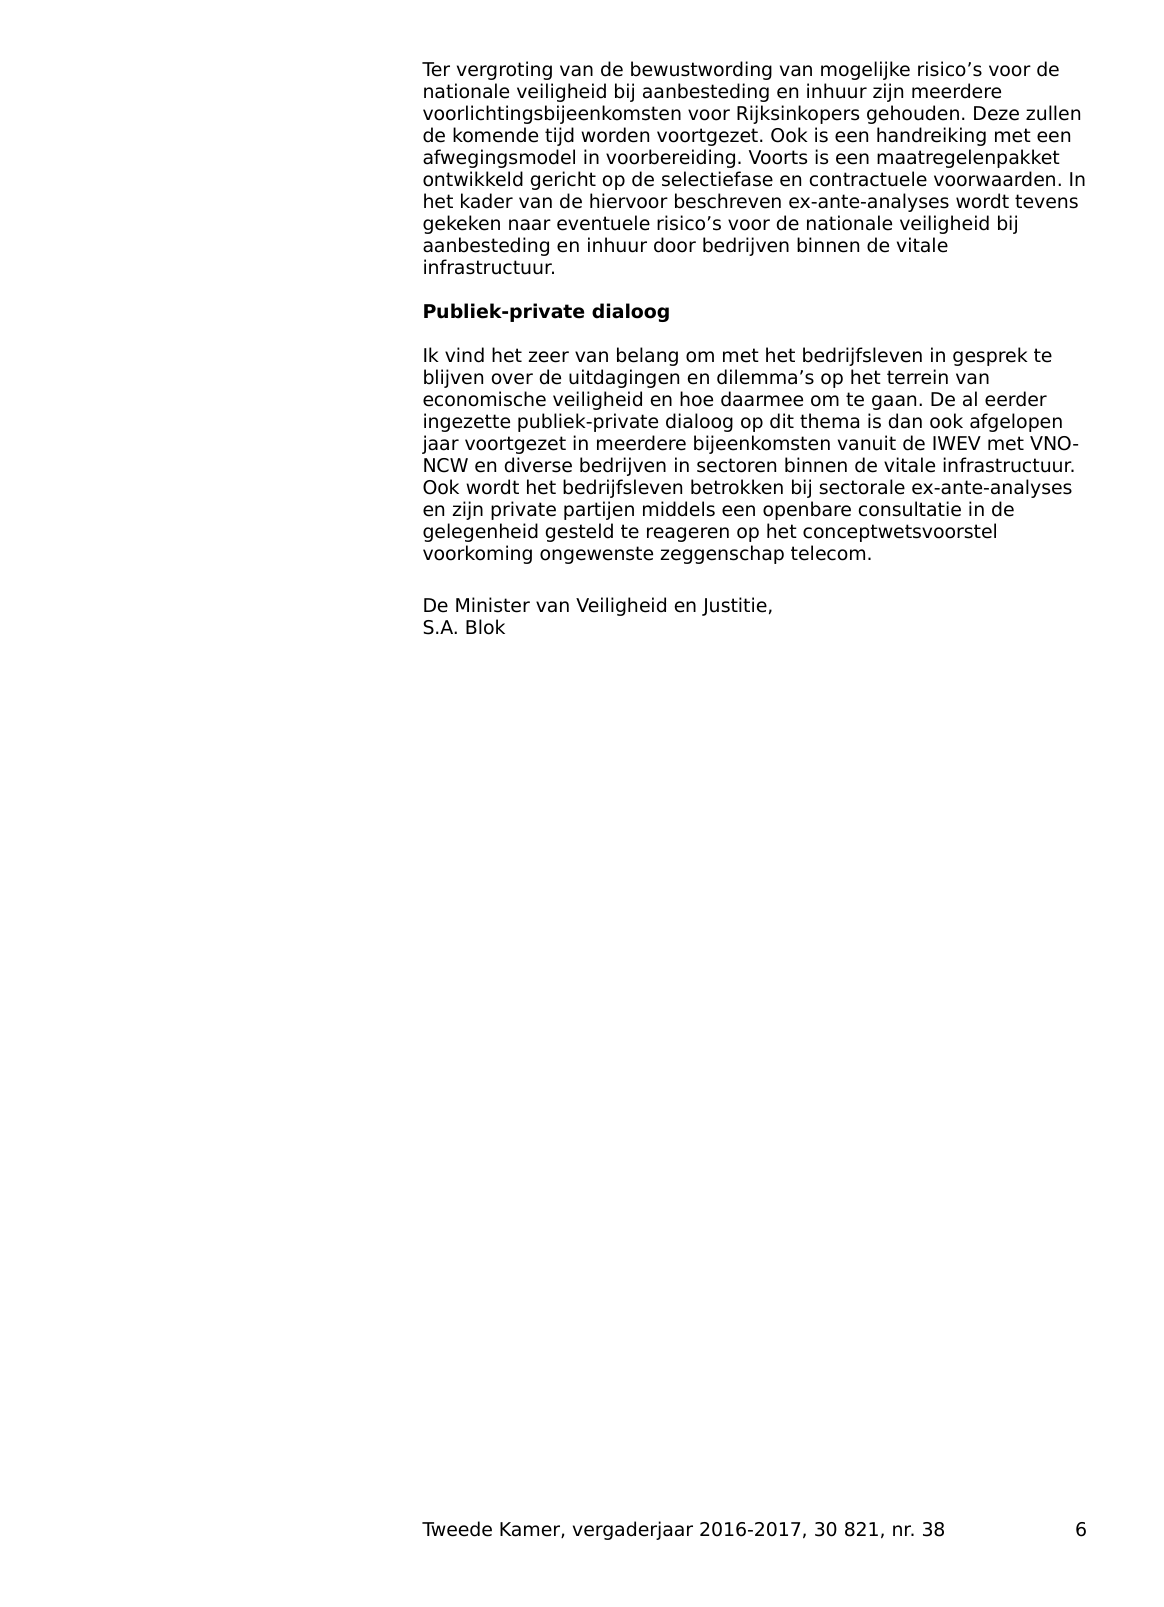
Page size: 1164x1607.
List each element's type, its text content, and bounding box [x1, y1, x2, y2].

subtitle Publiek-private dialoog [422, 301, 1087, 323]
text Ik vind het zeer van belang om met het bedrijfsleven in gesprek te blijven over de uitdagingen en dilemma’s op het terrein van economische veiligheid en hoe daarmee om te gaan. De al eerder ingezette publiek-private dialoog op dit thema is dan ook afgelopen jaar voortgezet in meerdere bijeenkomsten vanuit de IWEV met VNO-NCW en diverse bedrijven in sectoren binnen de vitale infrastructuur. Ook wordt het bedrijfsleven betrokken bij sectorale ex-ante-analyses en zijn private partijen middels een openbare consultatie in de gelegenheid gesteld te reageren op het conceptwetsvoorstel voorkoming ongewenste zeggenschap telecom. [422, 345, 1087, 565]
text Ter vergroting van de bewustwording van mogelijke risico’s voor de nationale veiligheid bij aanbesteding en inhuur zijn meerdere voorlichtingsbijeenkomsten voor Rijksinkopers gehouden. Deze zullen de komende tijd worden voortgezet. Ook is een handreiking met een afwegingsmodel in voorbereiding. Voorts is een maatregelenpakket ontwikkeld gericht op de selectiefase en contractuele voorwaarden. In het kader van de hiervoor beschreven ex-ante-analyses wordt tevens gekeken naar eventuele risico’s voor de nationale veiligheid bij aanbesteding en inhuur door bedrijven binnen de vitale infrastructuur. [422, 59, 1087, 279]
text De Minister van Veiligheid en Justitie, S.A. Blok [422, 595, 1087, 639]
